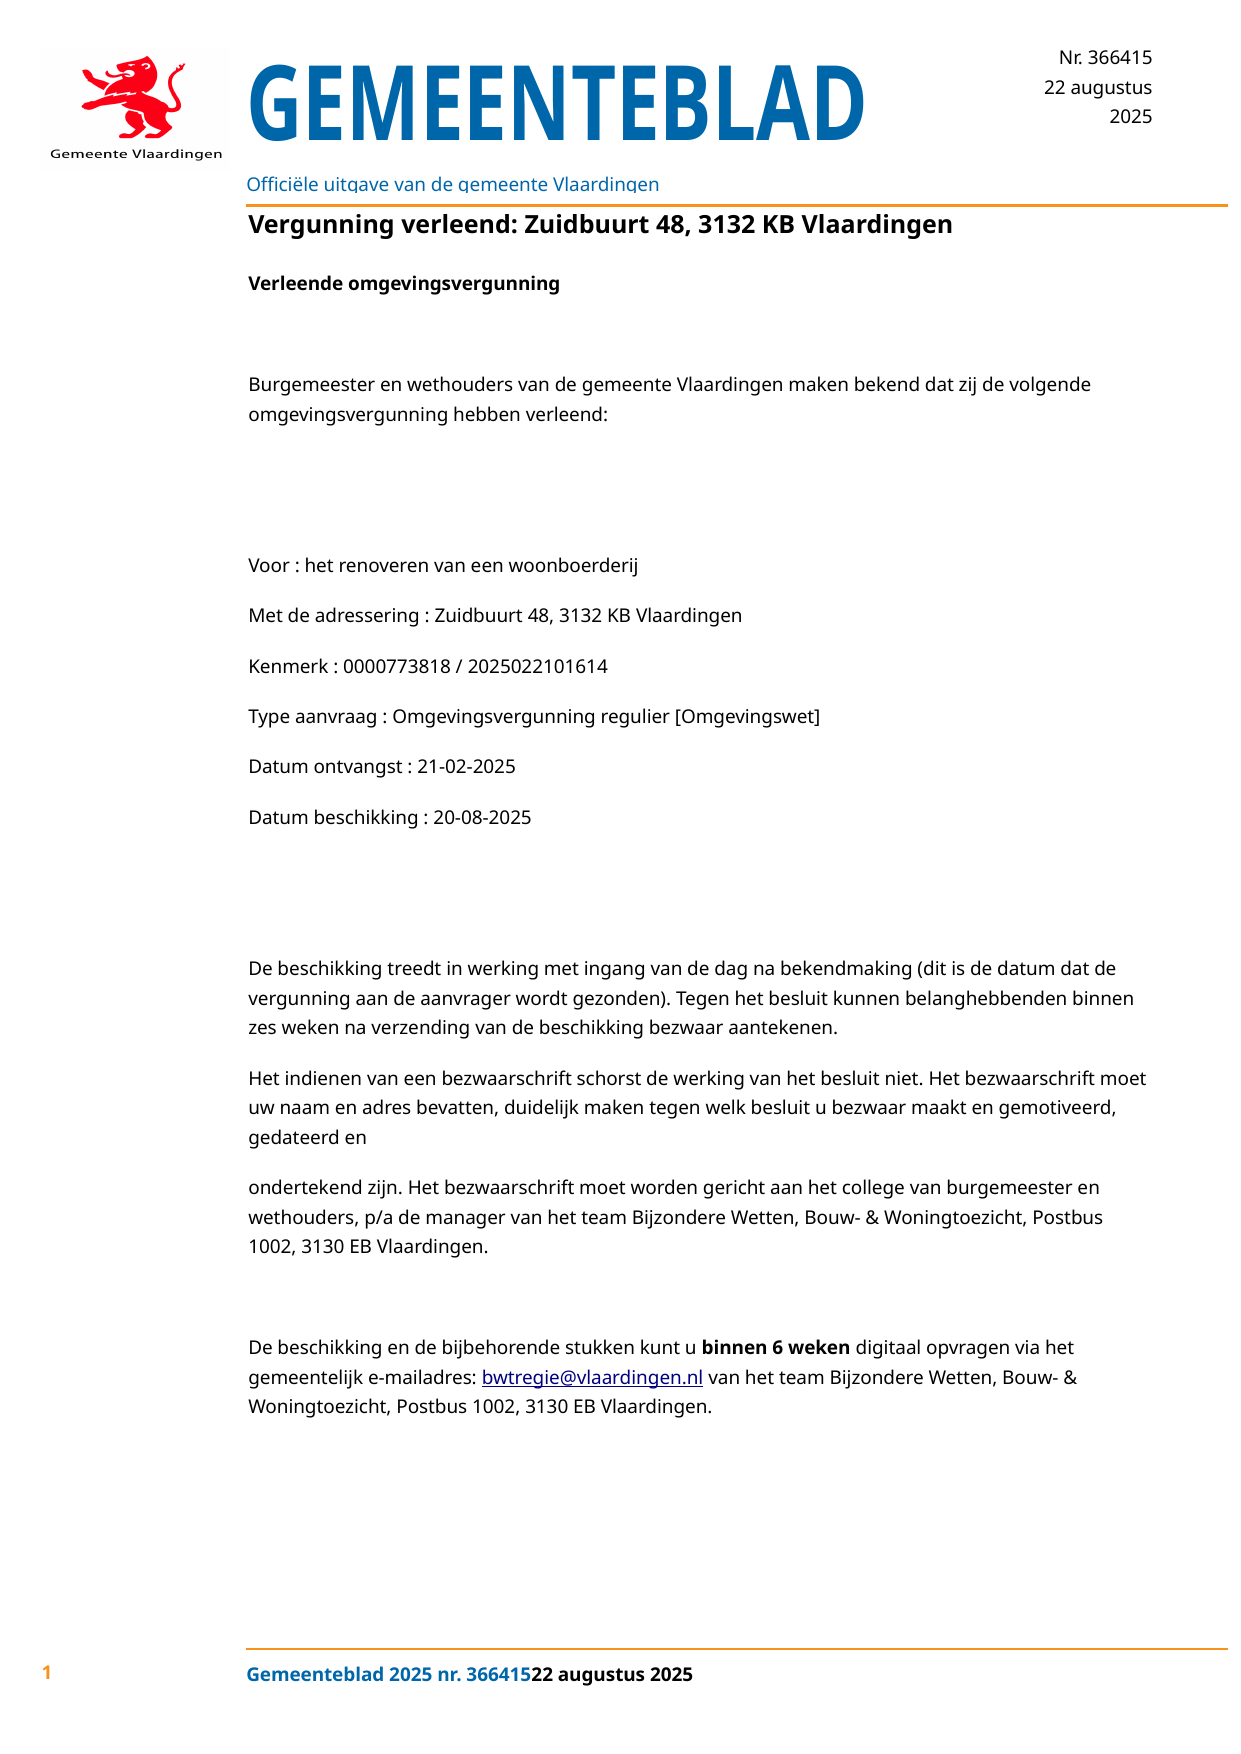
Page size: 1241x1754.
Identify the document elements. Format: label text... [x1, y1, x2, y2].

text Datum beschikking : 20-08-2025 [248, 804, 1152, 830]
text Het indienen van een bezwaarschrift schorst de werking van het besluit niet. Het bezwaarschrift moet uw naam en adres bevatten, duidelijk maken tegen welk besluit u bezwaar maakt en gemotiveerd, gedateerd en [248, 1065, 1152, 1150]
text Burgemeester en wethouders van de gemeente Vlaardingen maken bekend dat zij de volgende omgevingsvergunning hebben verleend: [248, 371, 1152, 426]
text Type aanvraag : Omgevingsvergunning regulier [Omgevingswet] [248, 703, 1152, 729]
text Datum ontvangst : 21-02-2025 [248, 754, 1152, 779]
picture [41, 47, 231, 172]
text Kenmerk : 0000773818 / 2025022101614 [248, 653, 1152, 678]
text Vergunning verleend: Zuidbuurt 48, 3132 KB Vlaardingen [248, 207, 1152, 241]
text Verleende omgevingsvergunning [248, 270, 1152, 296]
text Met de adressering : Zuidbuurt 48, 3132 KB Vlaardingen [248, 602, 1152, 628]
text ondertekend zijn. Het bezwaarschrift moet worden gericht aan het college van burgemeester en wethouders, p/a de manager van het team Bijzondere Wetten, Bouw- & Woningtoezicht, Postbus 1002, 3130 EB Vlaardingen. [248, 1174, 1152, 1259]
text De beschikking treedt in werking met ingang van de dag na bekendmaking (dit is de datum dat de vergunning aan de aanvrager wordt gezonden). Tegen het besluit kunnen belanghebbenden binnen zes weken na verzending van de beschikking bezwaar aantekenen. [248, 955, 1152, 1040]
text Voor : het renoveren van een woonboerderij [248, 552, 1152, 578]
text De beschikking en de bijbehorende stukken kunt u binnen 6 weken digitaal opvragen via het gemeentelijk e-mailadres: bwtregie@vlaardingen.nl van het team Bijzondere Wetten, Bouw- & Woningtoezicht, Postbus 1002, 3130 EB Vlaardingen. [248, 1334, 1152, 1419]
